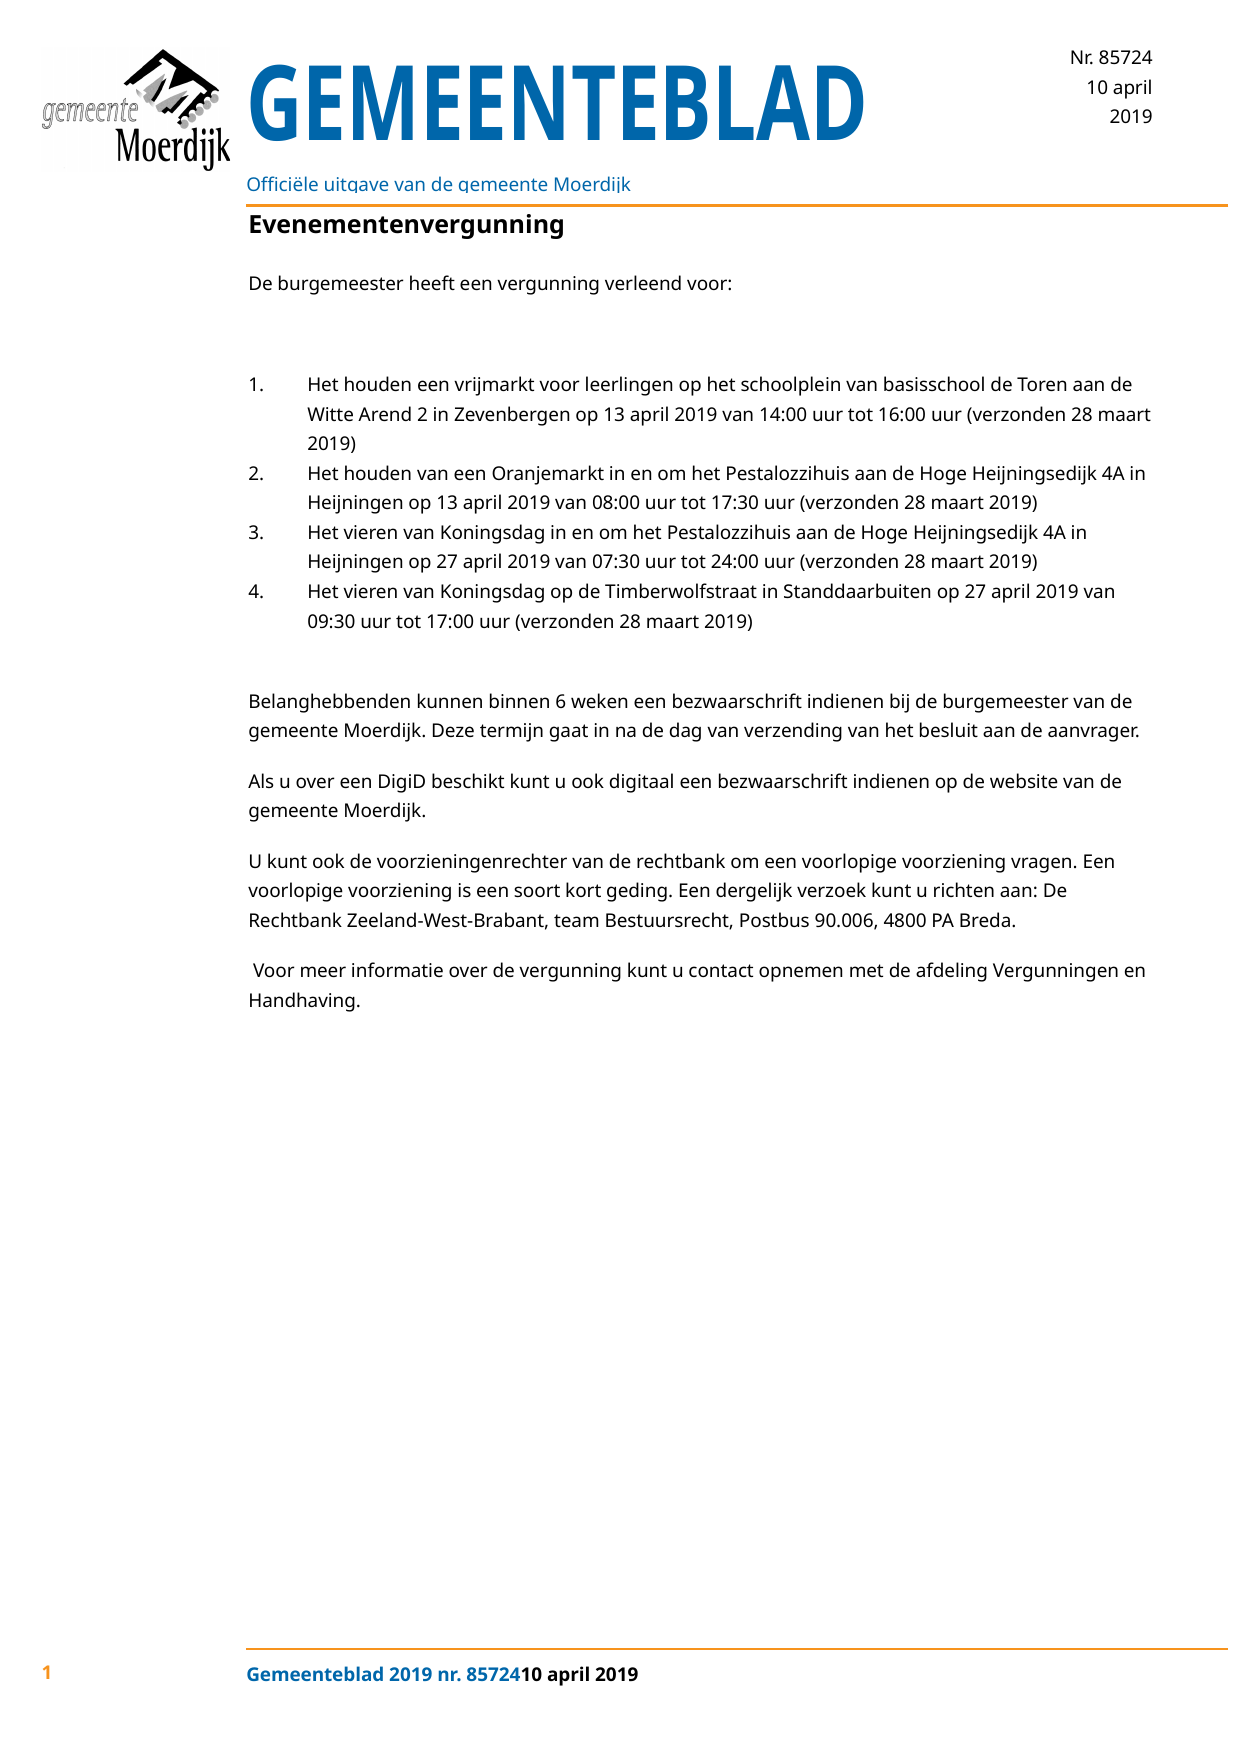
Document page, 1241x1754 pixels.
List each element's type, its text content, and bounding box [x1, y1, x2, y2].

list Het vieren van Koningsdag op de Timberwolfstraat in Standdaarbuiten op 27 april 2019 van 09:30 uur tot 17:00 uur (verzonden 28 maart 2019) [248, 578, 1152, 633]
text Als u over een DigiD beschikt kunt u ook digitaal een bezwaarschrift indienen op de website van de gemeente Moerdijk. [248, 768, 1152, 823]
list Het houden van een Oranjemarkt in en om het Pestalozzihuis aan de Hoge Heijningsedijk 4A in Heijningen op 13 april 2019 van 08:00 uur tot 17:30 uur (verzonden 28 maart 2019) [248, 460, 1152, 515]
picture [41, 47, 231, 172]
text Voor meer informatie over de vergunning kunt u contact opnemen met de afdeling Vergunningen en Handhaving. [248, 957, 1152, 1013]
text U kunt ook de voorzieningenrechter van de rechtbank om een voorlopige voorziening vragen. Een voorlopige voorziening is een soort kort geding. Een dergelijk verzoek kunt u richten aan: De Rechtbank Zeeland-West-Brabant, team Bestuursrecht, Postbus 90.006, 4800 PA Breda. [248, 848, 1152, 933]
list Het vieren van Koningsdag in en om het Pestalozzihuis aan de Hoge Heijningsedijk 4A in Heijningen op 27 april 2019 van 07:30 uur tot 24:00 uur (verzonden 28 maart 2019) [248, 519, 1152, 574]
text Belanghebbenden kunnen binnen 6 weken een bezwaarschrift indienen bij de burgemeester van de gemeente Moerdijk. Deze termijn gaat in na de dag van verzending van het besluit aan de aanvrager. [248, 688, 1152, 743]
text De burgemeester heeft een ­vergunning verleend voor: [248, 270, 1152, 296]
text Evenementenvergunning [248, 207, 1152, 241]
list Het houden een vrijmarkt voor leerlingen op het schoolplein van basisschool de Toren aan de Witte Arend 2 in Zevenbergen op 13 april 2019 van 14:00 uur tot 16:00 uur (verzonden 28 maart 2019) [248, 371, 1152, 456]
